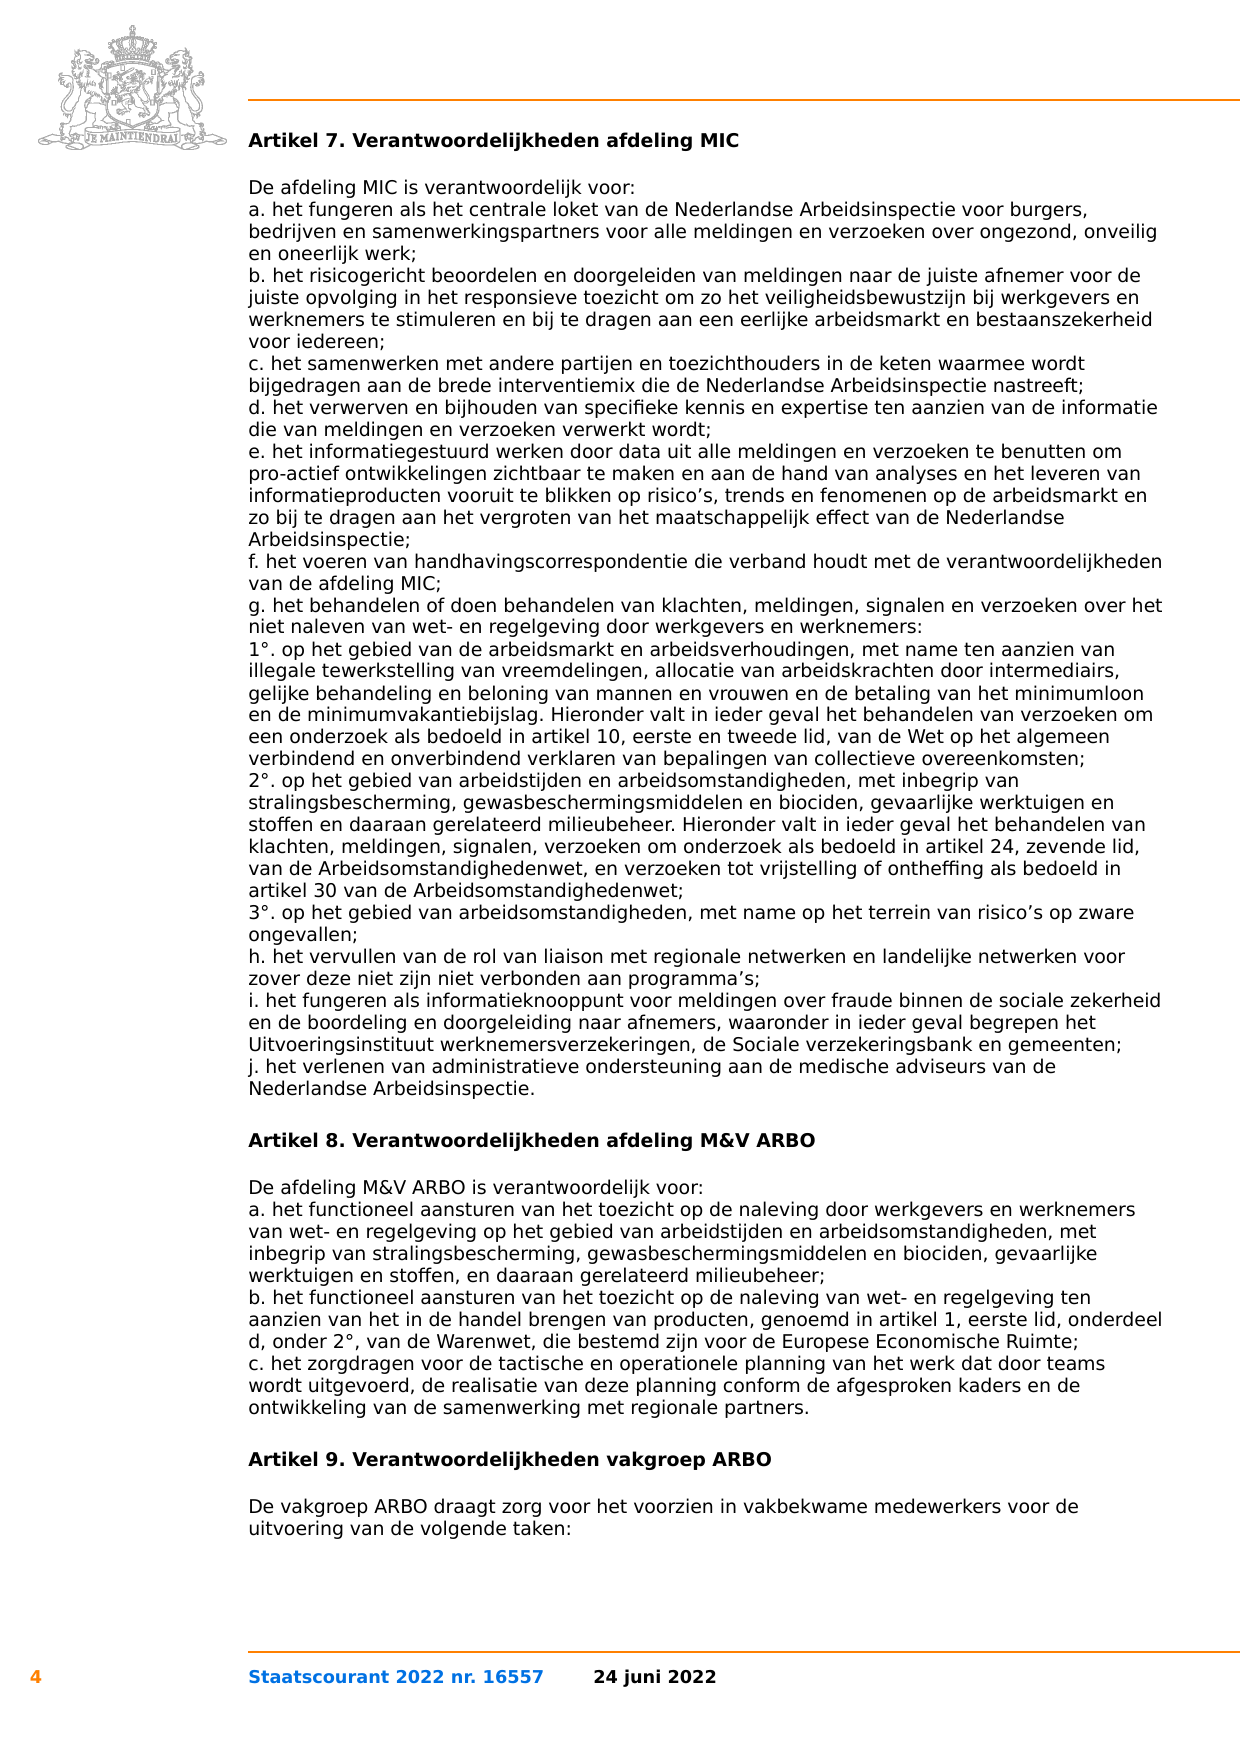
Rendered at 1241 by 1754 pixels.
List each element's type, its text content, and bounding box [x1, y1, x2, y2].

text g. het behandelen of doen behandelen van klachten, meldingen, signalen en verzoeken over het niet naleven van wet- en regelgeving door werkgevers en werknemers: [248, 594, 1163, 638]
text b. het risicogericht beoordelen en doorgeleiden van meldingen naar de juiste afnemer voor de juiste opvolging in het responsieve toezicht om zo het veiligheidsbewustzijn bij werkgevers en werknemers te stimuleren en bij te dragen aan een eerlijke arbeidsmarkt en bestaanszekerheid voor iedereen; [248, 265, 1163, 353]
subtitle Artikel 9. Verantwoordelijkheden vakgroep ARBO [248, 1449, 1163, 1471]
text De afdeling M&V ARBO is verantwoordelijk voor: [248, 1177, 1163, 1199]
text i. het fungeren als informatieknooppunt voor meldingen over fraude binnen de sociale zekerheid en de boordeling en doorgeleiding naar afnemers, waaronder in ieder geval begrepen het Uitvoeringsinstituut werknemersverzekeringen, de Sociale verzekeringsbank en gemeenten; [248, 990, 1163, 1056]
text d. het verwerven en bijhouden van specifieke kennis en expertise ten aanzien van de informatie die van meldingen en verzoeken verwerkt wordt; [248, 397, 1163, 441]
picture [38, 25, 227, 150]
text f. het voeren van handhavingscorrespondentie die verband houdt met de verantwoordelijkheden van de afdeling MIC; [248, 551, 1163, 594]
text 3°. op het gebied van arbeidsomstandigheden, met name op het terrein van risico’s op zware ongevallen; [248, 902, 1163, 946]
text 2°. op het gebied van arbeidstijden en arbeidsomstandigheden, met inbegrip van stralingsbescherming, gewasbeschermingsmiddelen en biociden, gevaarlijke werktuigen en stoffen en daaraan gerelateerd milieubeheer. Hieronder valt in ieder geval het behandelen van klachten, meldingen, signalen, verzoeken om onderzoek als bedoeld in artikel 24, zevende lid, van de Arbeidsomstandighedenwet, en verzoeken tot vrijstelling of ontheffing als bedoeld in artikel 30 van de Arbeidsomstandighedenwet; [248, 770, 1163, 902]
text b. het functioneel aansturen van het toezicht op de naleving van wet- en regelgeving ten aanzien van het in de handel brengen van producten, genoemd in artikel 1, eerste lid, onderdeel d, onder 2°, van de Warenwet, die bestemd zijn voor de Europese Economische Ruimte; [248, 1287, 1163, 1353]
text h. het vervullen van de rol van liaison met regionale netwerken en landelijke netwerken voor zover deze niet zijn niet verbonden aan programma’s; [248, 946, 1163, 990]
text e. het informatiegestuurd werken door data uit alle meldingen en verzoeken te benutten om pro-actief ontwikkelingen zichtbaar te maken en aan de hand van analyses en het leveren van informatieproducten vooruit te blikken op risico’s, trends en fenomenen op de arbeidsmarkt en zo bij te dragen aan het vergroten van het maatschappelijk effect van de Nederlandse Arbeidsinspectie; [248, 441, 1163, 551]
text c. het samenwerken met andere partijen en toezichthouders in de keten waarmee wordt bijgedragen aan de brede interventiemix die de Nederlandse Arbeidsinspectie nastreeft; [248, 353, 1163, 397]
text De vakgroep ARBO draagt zorg voor het voorzien in vakbekwame medewerkers voor de uitvoering van de volgende taken: [248, 1496, 1163, 1540]
text a. het fungeren als het centrale loket van de Nederlandse Arbeidsinspectie voor burgers, bedrijven en samenwerkingspartners voor alle meldingen en verzoeken over ongezond, onveilig en oneerlijk werk; [248, 199, 1163, 265]
text a. het functioneel aansturen van het toezicht op de naleving door werkgevers en werknemers van wet- en regelgeving op het gebied van arbeidstijden en arbeidsomstandigheden, met inbegrip van stralingsbescherming, gewasbeschermingsmiddelen en biociden, gevaarlijke werktuigen en stoffen, en daaraan gerelateerd milieubeheer; [248, 1199, 1163, 1287]
text De afdeling MIC is verantwoordelijk voor: [248, 177, 1163, 199]
text c. het zorgdragen voor de tactische en operationele planning van het werk dat door teams wordt uitgevoerd, de realisatie van deze planning conform de afgesproken kaders en de ontwikkeling van de samenwerking met regionale partners. [248, 1353, 1163, 1419]
subtitle Artikel 8. Verantwoordelijkheden afdeling M&V ARBO [248, 1130, 1163, 1152]
subtitle Artikel 7. Verantwoordelijkheden afdeling MIC [248, 130, 1163, 152]
text j. het verlenen van administratieve ondersteuning aan de medische adviseurs van de Nederlandse Arbeidsinspectie. [248, 1056, 1163, 1100]
text 1°. op het gebied van de arbeidsmarkt en arbeidsverhoudingen, met name ten aanzien van illegale tewerkstelling van vreemdelingen, allocatie van arbeidskrachten door intermediairs, gelijke behandeling en beloning van mannen en vrouwen en de betaling van het minimumloon en de minimumvakantiebijslag. Hieronder valt in ieder geval het behandelen van verzoeken om een onderzoek als bedoeld in artikel 10, eerste en tweede lid, van de Wet op het algemeen verbindend en onverbindend verklaren van bepalingen van collectieve overeenkomsten; [248, 638, 1163, 770]
